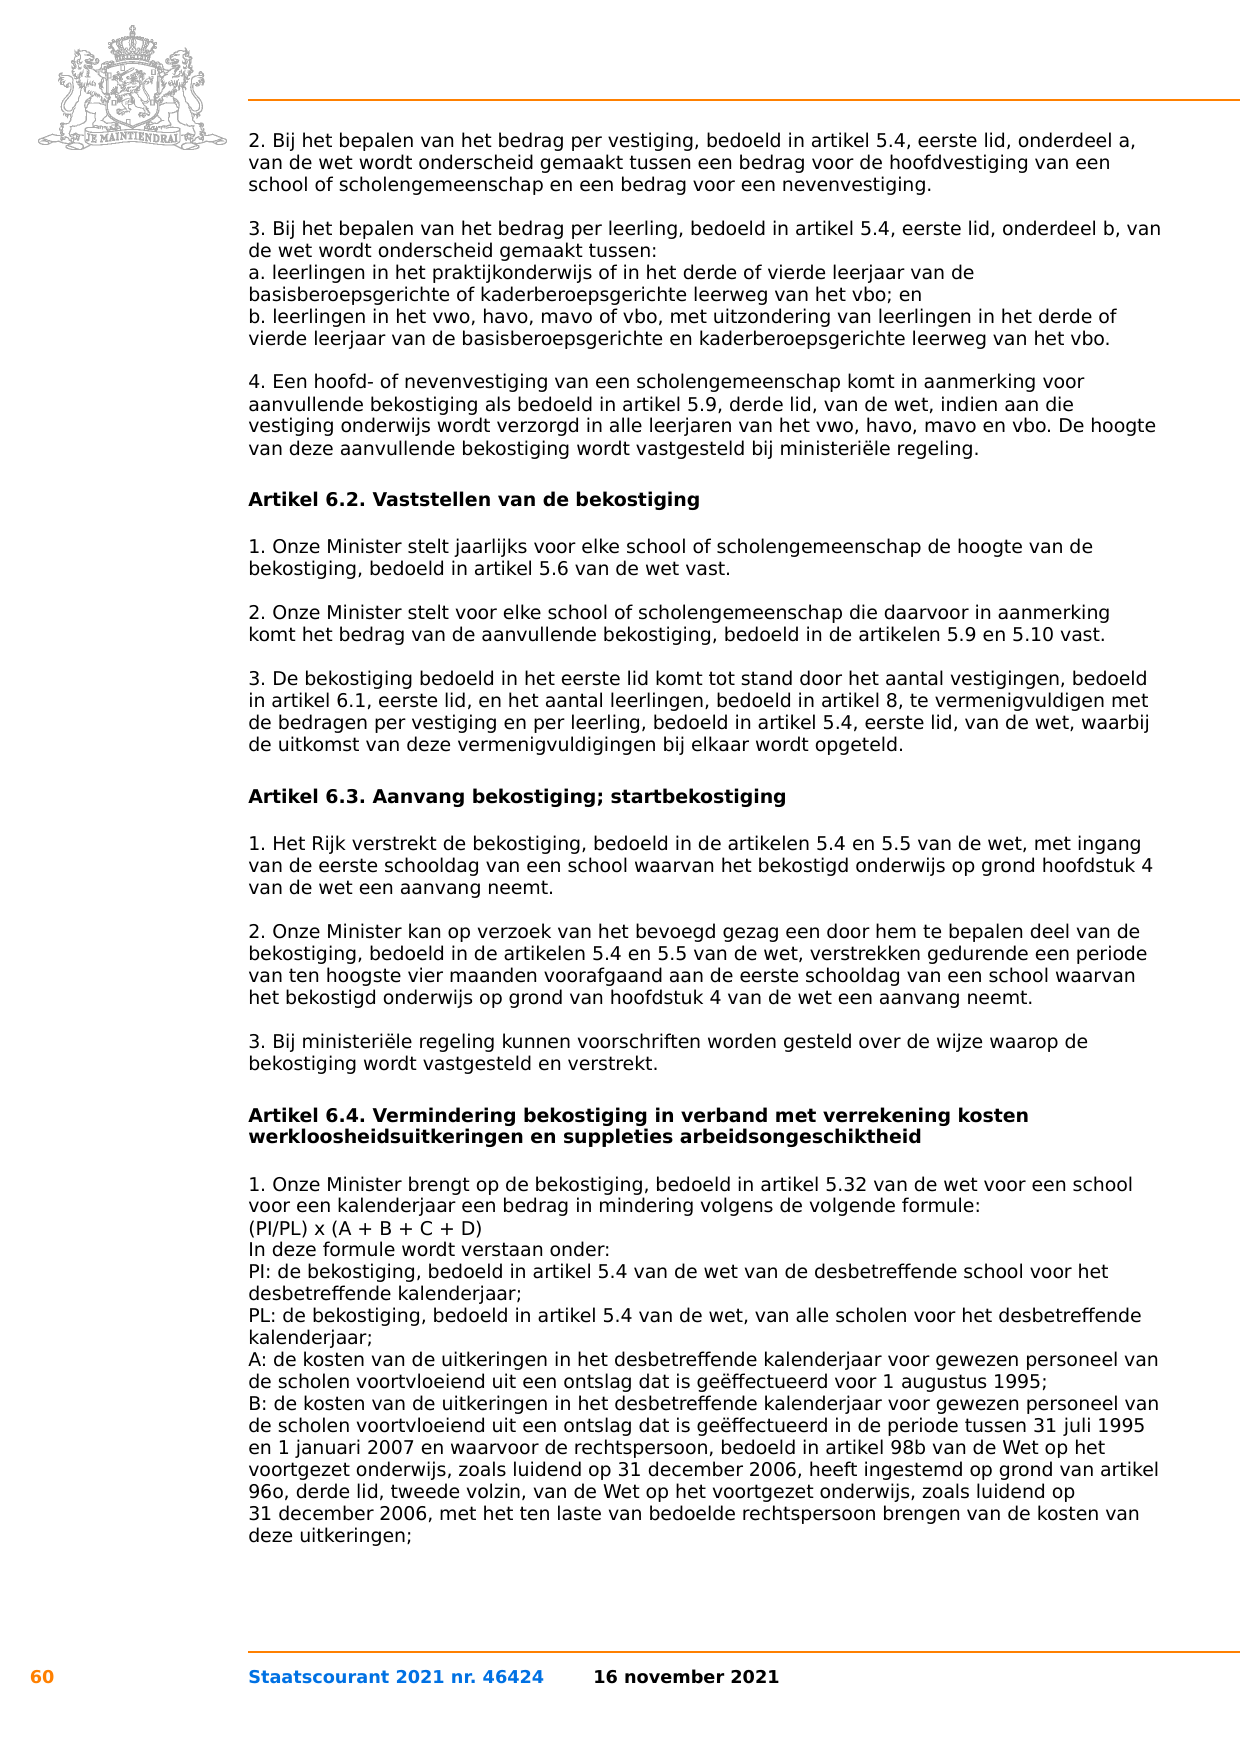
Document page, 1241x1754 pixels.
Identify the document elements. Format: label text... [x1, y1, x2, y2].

text In deze formule wordt verstaan onder: [248, 1239, 1163, 1261]
subtitle Artikel 6.3. Aanvang bekostiging; startbekostiging [248, 786, 1163, 808]
text B: de kosten van de uitkeringen in het desbetreffende kalenderjaar voor gewezen personeel van de scholen voortvloeiend uit een ontslag dat is geëffectueerd in de periode tussen 31 juli 1995 en 1 januari 2007 en waarvoor de rechtspersoon, bedoeld in artikel 98b van de Wet op het voortgezet onderwijs, zoals luidend op 31 december 2006, heeft ingestemd op grond van artikel 96o, derde lid, tweede volzin, van de Wet op het voortgezet onderwijs, zoals luidend op 31 december 2006, met het ten laste van bedoelde rechtspersoon brengen van de kosten van deze uitkeringen; [248, 1393, 1163, 1547]
text a. leerlingen in het praktijkonderwijs of in het derde of vierde leerjaar van de basisberoepsgerichte of kaderberoepsgerichte leerweg van het vbo; en [248, 262, 1163, 306]
text 2. Onze Minister kan op verzoek van het bevoegd gezag een door hem te bepalen deel van de bekostiging, bedoeld in de artikelen 5.4 en 5.5 van de wet, verstrekken gedurende een periode van ten hoogste vier maanden voorafgaand aan de eerste schooldag van een school waarvan het bekostigd onderwijs op grond van hoofdstuk 4 van de wet een aanvang neemt. [248, 921, 1163, 1009]
text (PI/PL) x (A + B + C + D) [248, 1217, 1163, 1239]
subtitle Artikel 6.4. Vermindering bekostiging in verband met verrekening kosten werkloosheidsuitkeringen en suppleties arbeidsongeschiktheid [248, 1104, 1163, 1148]
text 3. Bij ministeriële regeling kunnen voorschriften worden gesteld over de wijze waarop de bekostiging wordt vastgesteld en verstrekt. [248, 1031, 1163, 1074]
picture [38, 25, 227, 150]
text 1. Onze Minister stelt jaarlijks voor elke school of scholengemeenschap de hoogte van de bekostiging, bedoeld in artikel 5.6 van de wet vast. [248, 536, 1163, 580]
text 1. Het Rijk verstrekt de bekostiging, bedoeld in de artikelen 5.4 en 5.5 van de wet, met ingang van de eerste schooldag van een school waarvan het bekostigd onderwijs op grond hoofdstuk 4 van de wet een aanvang neemt. [248, 833, 1163, 899]
text A: de kosten van de uitkeringen in het desbetreffende kalenderjaar voor gewezen personeel van de scholen voortvloeiend uit een ontslag dat is geëffectueerd voor 1 augustus 1995; [248, 1349, 1163, 1393]
text 1. Onze Minister brengt op de bekostiging, bedoeld in artikel 5.32 van de wet voor een school voor een kalenderjaar een bedrag in mindering volgens de volgende formule: [248, 1173, 1163, 1217]
text 2. Bij het bepalen van het bedrag per vestiging, bedoeld in artikel 5.4, eerste lid, onderdeel a, van de wet wordt onderscheid gemaakt tussen een bedrag voor de hoofdvestiging van een school of scholengemeenschap en een bedrag voor een nevenvestiging. [248, 130, 1163, 196]
text 2. Onze Minister stelt voor elke school of scholengemeenschap die daarvoor in aanmerking komt het bedrag van de aanvullende bekostiging, bedoeld in de artikelen 5.9 en 5.10 vast. [248, 602, 1163, 646]
text PI: de bekostiging, bedoeld in artikel 5.4 van de wet van de desbetreffende school voor het desbetreffende kalenderjaar; [248, 1261, 1163, 1305]
subtitle Artikel 6.2. Vaststellen van de bekostiging [248, 489, 1163, 511]
text 3. De bekostiging bedoeld in het eerste lid komt tot stand door het aantal vestigingen, bedoeld in artikel 6.1, eerste lid, en het aantal leerlingen, bedoeld in artikel 8, te vermenigvuldigen met de bedragen per vestiging en per leerling, bedoeld in artikel 5.4, eerste lid, van de wet, waarbij de uitkomst van deze vermenigvuldigingen bij elkaar wordt opgeteld. [248, 668, 1163, 756]
text PL: de bekostiging, bedoeld in artikel 5.4 van de wet, van alle scholen voor het desbetreffende kalenderjaar; [248, 1305, 1163, 1349]
text b. leerlingen in het vwo, havo, mavo of vbo, met uitzondering van leerlingen in het derde of vierde leerjaar van de basisberoepsgerichte en kaderberoepsgerichte leerweg van het vbo. [248, 306, 1163, 349]
text 4. Een hoofd- of nevenvestiging van een scholengemeenschap komt in aanmerking voor aanvullende bekostiging als bedoeld in artikel 5.9, derde lid, van de wet, indien aan die vestiging onderwijs wordt verzorgd in alle leerjaren van het vwo, havo, mavo en vbo. De hoogte van deze aanvullende bekostiging wordt vastgesteld bij ministeriële regeling. [248, 371, 1163, 459]
text 3. Bij het bepalen van het bedrag per leerling, bedoeld in artikel 5.4, eerste lid, onderdeel b, van de wet wordt onderscheid gemaakt tussen: [248, 218, 1163, 262]
